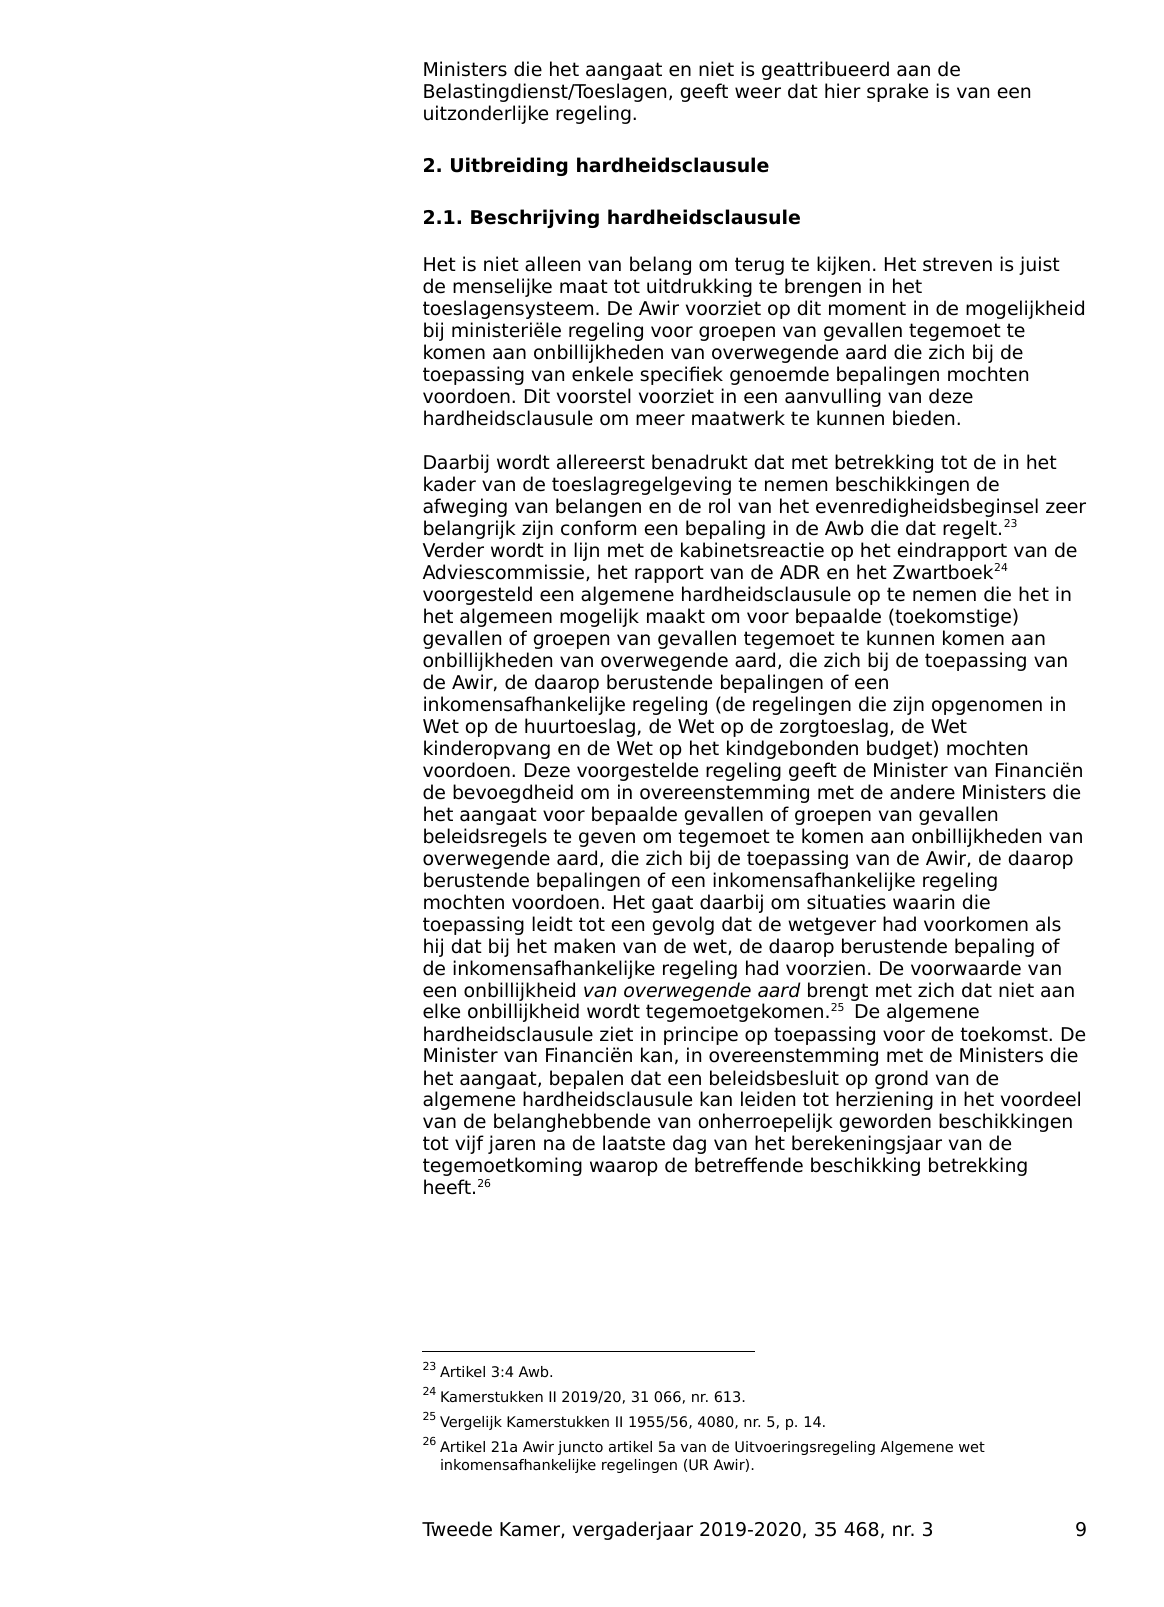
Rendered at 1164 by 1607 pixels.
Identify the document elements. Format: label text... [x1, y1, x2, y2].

text Het is niet alleen van belang om terug te kijken. Het streven is juist de menselijke maat tot uitdrukking te brengen in het toeslagensysteem. De Awir voorziet op dit moment in de mogelijkheid bij ministeriële regeling voor groepen van gevallen tegemoet te komen aan onbillijkheden van overwegende aard die zich bij de toepassing van enkele specifiek genoemde bepalingen mochten voordoen. Dit voorstel voorziet in een aanvulling van deze hardheidsclausule om meer maatwerk te kunnen bieden. [422, 254, 1087, 430]
text Kamerstukken II 2019/20, 31 066, nr. 613. [422, 1385, 1087, 1407]
text Artikel 3:4 Awb. [422, 1360, 1087, 1382]
text Artikel 21a Awir juncto artikel 5a van de Uitvoeringsregeling Algemene wet inkomensafhankelijke regelingen (UR Awir). [422, 1435, 1087, 1474]
subtitle 2. Uitbreiding hardheidsclausule [422, 155, 1087, 177]
text Vergelijk Kamerstukken II 1955/56, 4080, nr. 5, p. 14. [422, 1410, 1087, 1432]
subtitle 2.1. Beschrijving hardheidsclausule [422, 207, 1087, 229]
text Daarbij wordt allereerst benadrukt dat met betrekking tot de in het kader van de toeslagregelgeving te nemen beschikkingen de afweging van belangen en de rol van het evenredigheidsbeginsel zeer belangrijk zijn conform een bepaling in de Awb die dat regelt. Verder wordt in lijn met de kabinetsreactie op het eindrapport van de Adviescommissie, het rapport van de ADR en het Zwartboek voorgesteld een algemene hardheidsclausule op te nemen die het in het algemeen mogelijk maakt om voor bepaalde (toekomstige) gevallen of groepen van gevallen tegemoet te kunnen komen aan onbillijkheden van overwegende aard, die zich bij de toepassing van de Awir, de daarop berustende bepalingen of een inkomensafhankelijke regeling (de regelingen die zijn opgenomen in Wet op de huurtoeslag, de Wet op de zorgtoeslag, de Wet kinderopvang en de Wet op het kindgebonden budget) mochten voordoen. Deze voorgestelde regeling geeft de Minister van Financiën de bevoegdheid om in overeenstemming met de andere Ministers die het aangaat voor bepaalde gevallen of groepen van gevallen beleidsregels te geven om tegemoet te komen aan onbillijkheden van overwegende aard, die zich bij de toepassing van de Awir, de daarop berustende bepalingen of een inkomensafhankelijke regeling mochten voordoen. Het gaat daarbij om situaties waarin die toepassing leidt tot een gevolg dat de wetgever had voorkomen als hij dat bij het maken van de wet, de daarop berustende bepaling of de inkomensafhankelijke regeling had voorzien. De voorwaarde van een onbillijkheid van overwegende aard brengt met zich dat niet aan elke onbillijkheid wordt tegemoetgekomen. De algemene hardheidsclausule ziet in principe op toepassing voor de toekomst. De Minister van Financiën kan, in overeenstemming met de Ministers die het aangaat, bepalen dat een beleidsbesluit op grond van de algemene hardheidsclausule kan leiden tot herziening in het voordeel van de belanghebbende van onherroepelijk geworden beschikkingen tot vijf jaren na de laatste dag van het berekeningsjaar van de tegemoetkoming waarop de betreffende beschikking betrekking heeft. [422, 452, 1087, 1199]
text Ministers die het aangaat en niet is geattribueerd aan de Belastingdienst/Toeslagen, geeft weer dat hier sprake is van een uitzonderlijke regeling. [422, 59, 1087, 125]
